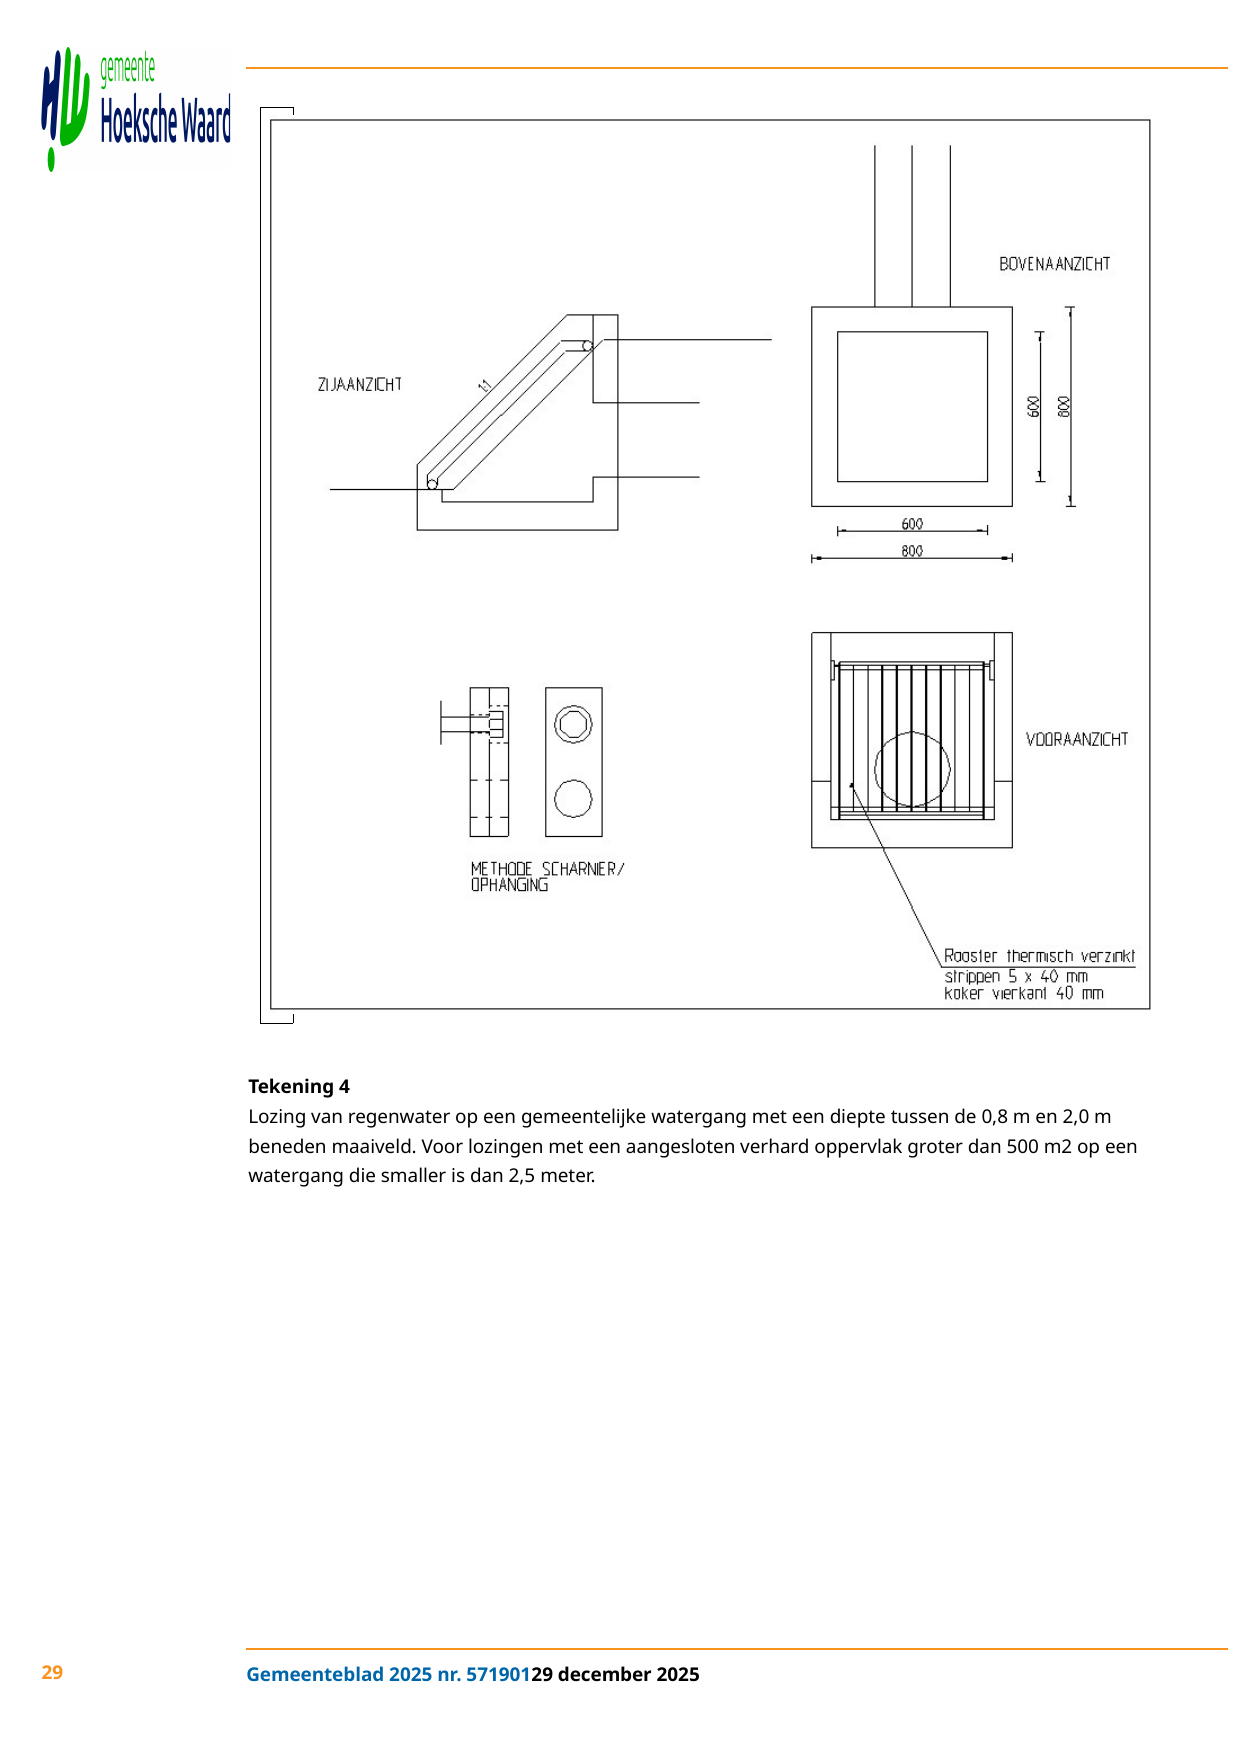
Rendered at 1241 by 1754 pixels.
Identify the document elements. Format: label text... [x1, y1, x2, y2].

picture [41, 47, 231, 172]
text Lozing van regenwater op een gemeentelijke watergang met een diepte tussen de 0,8 m en 2,0 m beneden maaiveld. Voor lozingen met een aangesloten verhard oppervlak groter dan 500 m2 op een watergang die smaller is dan 2,5 meter. [248, 1103, 1152, 1188]
text Tekening 4 [248, 1074, 1152, 1099]
picture [268, 115, 1155, 1014]
